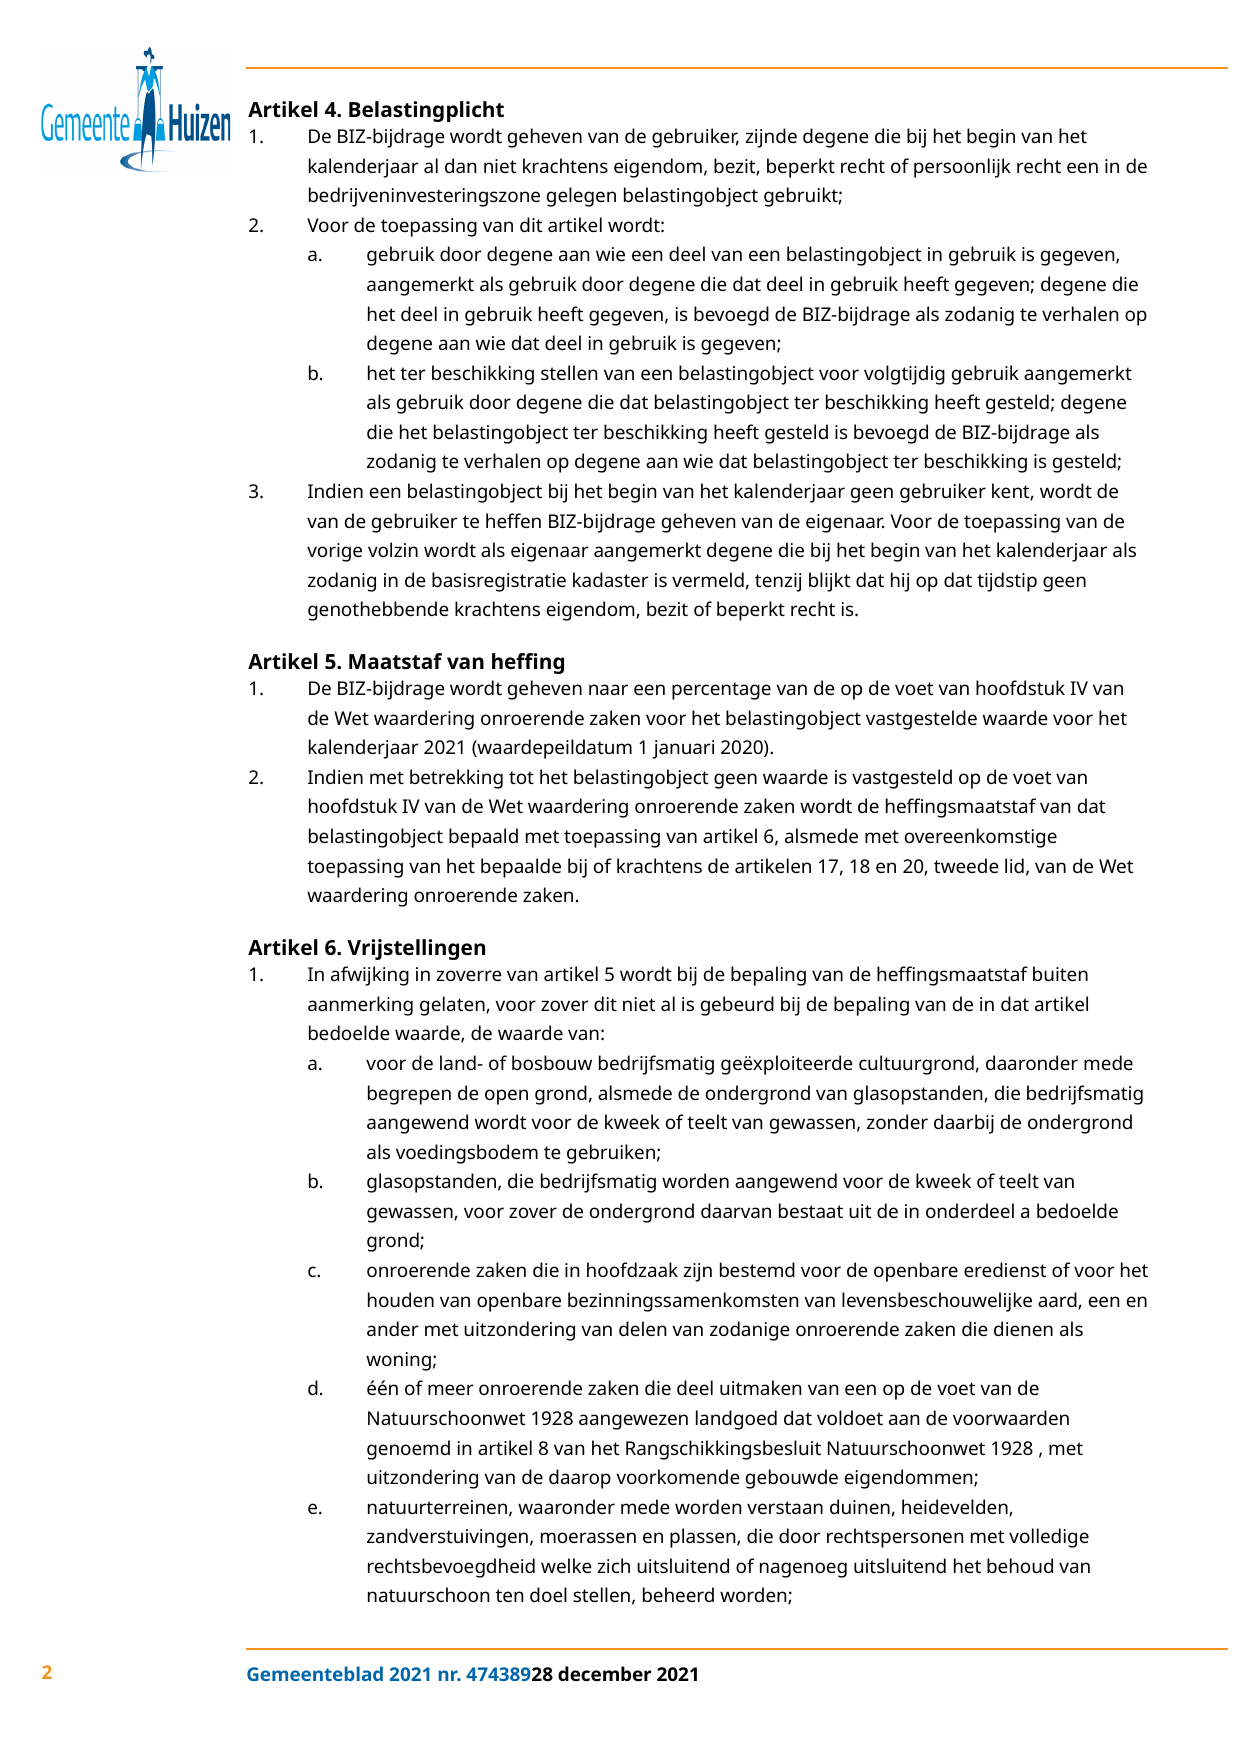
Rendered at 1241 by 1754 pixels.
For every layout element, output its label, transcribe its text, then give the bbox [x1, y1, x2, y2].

list natuurterreinen, waaronder mede worden verstaan duinen, heidevelden, zandverstuivingen, moerassen en plassen, die door rechtspersonen met volledige rechtsbevoegdheid welke zich uitsluitend of nagenoeg uitsluitend het behoud van natuurschoon ten doel stellen, beheerd worden; [307, 1494, 1152, 1608]
list Indien een belastingobject bij het begin van het kalenderjaar geen gebruiker kent, wordt de van de gebruiker te heffen BIZ-bijdrage geheven van de eigenaar. Voor de toepassing van de vorige volzin wordt als eigenaar aangemerkt degene die bij het begin van het kalenderjaar als zodanig in de basisregistratie kadaster is vermeld, tenzij blijkt dat hij op dat tijdstip geen genothebbende krachtens eigendom, bezit of beperkt recht is. [248, 478, 1152, 622]
list De BIZ-bijdrage wordt geheven van de gebruiker, zijnde degene die bij het begin van het kalenderjaar al dan niet krachtens eigendom, bezit, beperkt recht of persoonlijk recht een in de bedrijveninvesteringszone gelegen belastingobject gebruikt; [248, 123, 1152, 208]
list één of meer onroerende zaken die deel uitmaken van een op de voet van de Natuurschoonwet 1928 aangewezen landgoed dat voldoet aan de voorwaarden genoemd in artikel 8 van het Rangschikkingsbesluit Natuurschoonwet 1928 , met uitzondering van de daarop voorkomende gebouwde eigendommen; [307, 1376, 1152, 1490]
text Artikel 6. Vrijstellingen [248, 933, 1152, 961]
list glasopstanden, die bedrijfsmatig worden aangewend voor de kweek of teelt van gewassen, voor zover de ondergrond daarvan bestaat uit de in onderdeel a bedoelde grond; [307, 1168, 1152, 1253]
picture [41, 47, 231, 172]
list Voor de toepassing van dit artikel wordt: [248, 212, 1152, 238]
list gebruik door degene aan wie een deel van een belastingobject in gebruik is gegeven, aangemerkt als gebruik door degene die dat deel in gebruik heeft gegeven; degene die het deel in gebruik heeft gegeven, is bevoegd de BIZ-bijdrage als zodanig te verhalen op degene aan wie dat deel in gebruik is gegeven; [307, 242, 1152, 356]
list Indien met betrekking tot het belastingobject geen waarde is vastgesteld op de voet van hoofdstuk IV van de Wet waardering onroerende zaken wordt de heffingsmaatstaf van dat belastingobject bepaald met toepassing van artikel 6, alsmede met overeenkomstige toepassing van het bepaalde bij of krachtens de artikelen 17, 18 en 20, tweede lid, van de Wet waardering onroerende zaken. [248, 764, 1152, 908]
list onroerende zaken die in hoofdzaak zijn bestemd voor de openbare eredienst of voor het houden van openbare bezinningssamenkomsten van levensbeschouwelijke aard, een en ander met uitzondering van delen van zodanige onroerende zaken die dienen als woning; [307, 1257, 1152, 1372]
list het ter beschikking stellen van een belastingobject voor volgtijdig gebruik aangemerkt als gebruik door degene die dat belastingobject ter beschikking heeft gesteld; degene die het belastingobject ter beschikking heeft gesteld is bevoegd de BIZ-bijdrage als zodanig te verhalen op degene aan wie dat belastingobject ter beschikking is gesteld; [307, 360, 1152, 474]
text Artikel 5. Maatstaf van heffing [248, 647, 1152, 675]
list voor de land- of bosbouw bedrijfsmatig geëxploiteerde cultuurgrond, daaronder mede begrepen de open grond, alsmede de ondergrond van glasopstanden, die bedrijfsmatig aangewend wordt voor de kweek of teelt van gewassen, zonder daarbij de ondergrond als voedingsbodem te gebruiken; [307, 1050, 1152, 1164]
list De BIZ-bijdrage wordt geheven naar een percentage van de op de voet van hoofdstuk IV van de Wet waardering onroerende zaken voor het belastingobject vastgestelde waarde voor het kalenderjaar 2021 (waardepeildatum 1 januari 2020). [248, 675, 1152, 760]
text Artikel 4. Belastingplicht [248, 95, 1152, 123]
list In afwijking in zoverre van artikel 5 wordt bij de bepaling van de heffingsmaatstaf buiten aanmerking gelaten, voor zover dit niet al is gebeurd bij de bepaling van de in dat artikel bedoelde waarde, de waarde van: [248, 961, 1152, 1046]
